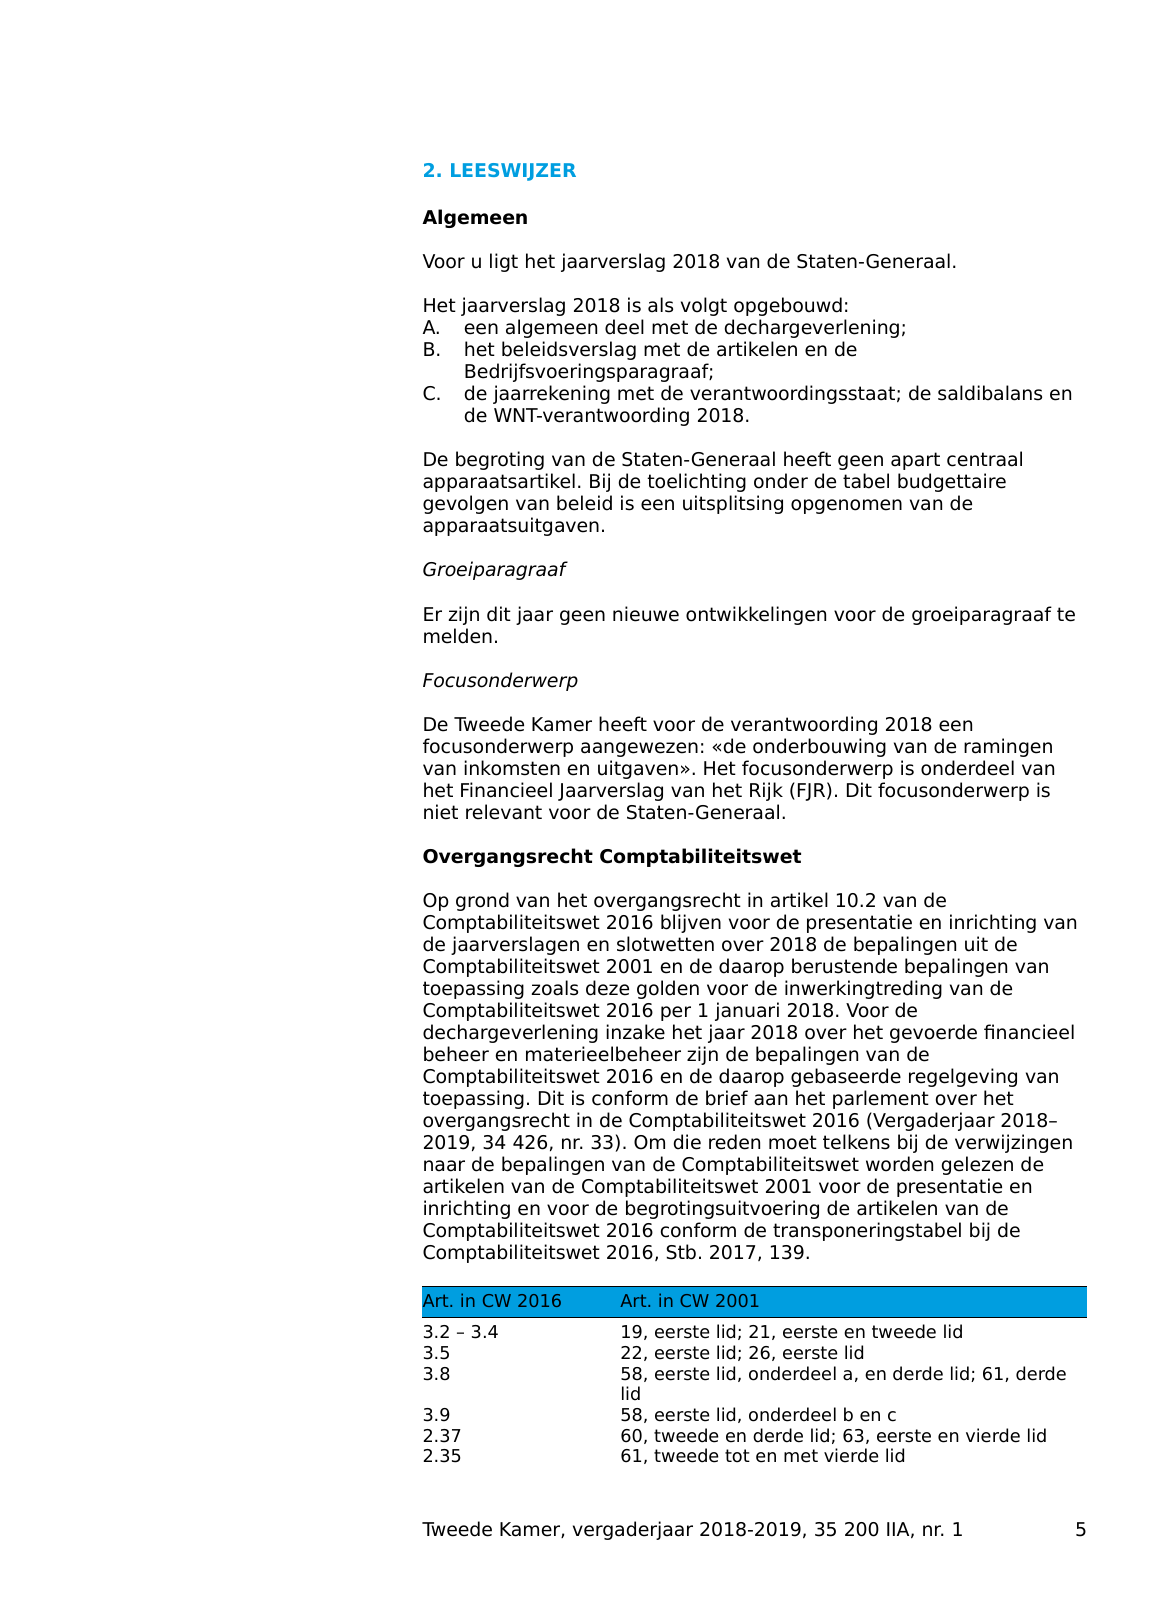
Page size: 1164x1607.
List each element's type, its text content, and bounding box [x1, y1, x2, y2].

subtitle Groeiparagraaf [422, 559, 1087, 581]
table_cell 3.8 [422, 1364, 614, 1405]
table_cell 60, tweede en derde lid; 63, eerste en vierde lid [614, 1426, 1087, 1446]
table_cell 3.5 [422, 1343, 614, 1364]
table_cell 3.9 [422, 1405, 614, 1426]
text Voor u ligt het jaarverslag 2018 van de Staten-Generaal. [422, 251, 1087, 273]
table_cell 22, eerste lid; 26, eerste lid [614, 1343, 1087, 1364]
table_cell 2.37 [422, 1426, 614, 1446]
text Op grond van het overgangsrecht in artikel 10.2 van de Comptabiliteitswet 2016 blijven voor de presentatie en inrichting van de jaarverslagen en slotwetten over 2018 de bepalingen uit de Comptabiliteitswet 2001 en de daarop berustende bepalingen van toepassing zoals deze golden voor de inwerkingtreding van de Comptabiliteitswet 2016 per 1 januari 2018. Voor de dechargeverlening inzake het jaar 2018 over het gevoerde financieel beheer en materieelbeheer zijn de bepalingen van de Comptabiliteitswet 2016 en de daarop gebaseerde regelgeving van toepassing. Dit is conform de brief aan het parlement over het overgangsrecht in de Comptabiliteitswet 2016 (Vergaderjaar 2018–2019, 34 426, nr. 33). Om die reden moet telkens bij de verwijzingen naar de bepalingen van de Comptabiliteitswet worden gelezen de artikelen van de Comptabiliteitswet 2001 voor de presentatie en inrichting en voor de begrotingsuitvoering de artikelen van de Comptabiliteitswet 2016 conform de transponeringstabel bij de Comptabiliteitswet 2016, Stb. 2017, 139. [422, 890, 1087, 1264]
table_cell 19, eerste lid; 21, eerste en tweede lid [614, 1318, 1087, 1343]
table_header Art. in CW 2001 [614, 1287, 1087, 1317]
text B. het beleidsverslag met de artikelen en de Bedrijfsvoeringsparagraaf; [422, 339, 1087, 383]
table_cell 58, eerste lid, onderdeel a, en derde lid; 61, derde lid [614, 1364, 1087, 1405]
text A. een algemeen deel met de dechargeverlening; [422, 317, 1087, 339]
table_cell 3.2 – 3.4 [422, 1318, 614, 1343]
table_cell 61, tweede tot en met vierde lid [614, 1446, 1087, 1467]
text De Tweede Kamer heeft voor de verantwoording 2018 een focusonderwerp aangewezen: «de onderbouwing van de ramingen van inkomsten en uitgaven». Het focusonderwerp is onderdeel van het Financieel Jaarverslag van het Rijk (FJR). Dit focusonderwerp is niet relevant voor de Staten-Generaal. [422, 714, 1087, 824]
table_cell 58, eerste lid, onderdeel b en c [614, 1405, 1087, 1426]
subtitle Overgangsrecht Comptabiliteitswet [422, 846, 1087, 868]
table_header Art. in CW 2016 [422, 1287, 614, 1317]
table_cell 2.35 [422, 1446, 614, 1467]
subtitle Focusonderwerp [422, 670, 1087, 692]
text Het jaarverslag 2018 is als volgt opgebouwd: [422, 295, 1087, 317]
text Er zijn dit jaar geen nieuwe ontwikkelingen voor de groeiparagraaf te melden. [422, 603, 1087, 647]
text C. de jaarrekening met de verantwoordingsstaat; de saldibalans en de WNT-verantwoording 2018. [422, 383, 1087, 427]
subtitle 2. LEESWIJZER [422, 160, 1087, 182]
subtitle Algemeen [422, 207, 1087, 229]
text De begroting van de Staten-Generaal heeft geen apart centraal apparaatsartikel. Bij de toelichting onder de tabel budgettaire gevolgen van beleid is een uitsplitsing opgenomen van de apparaatsuitgaven. [422, 449, 1087, 537]
